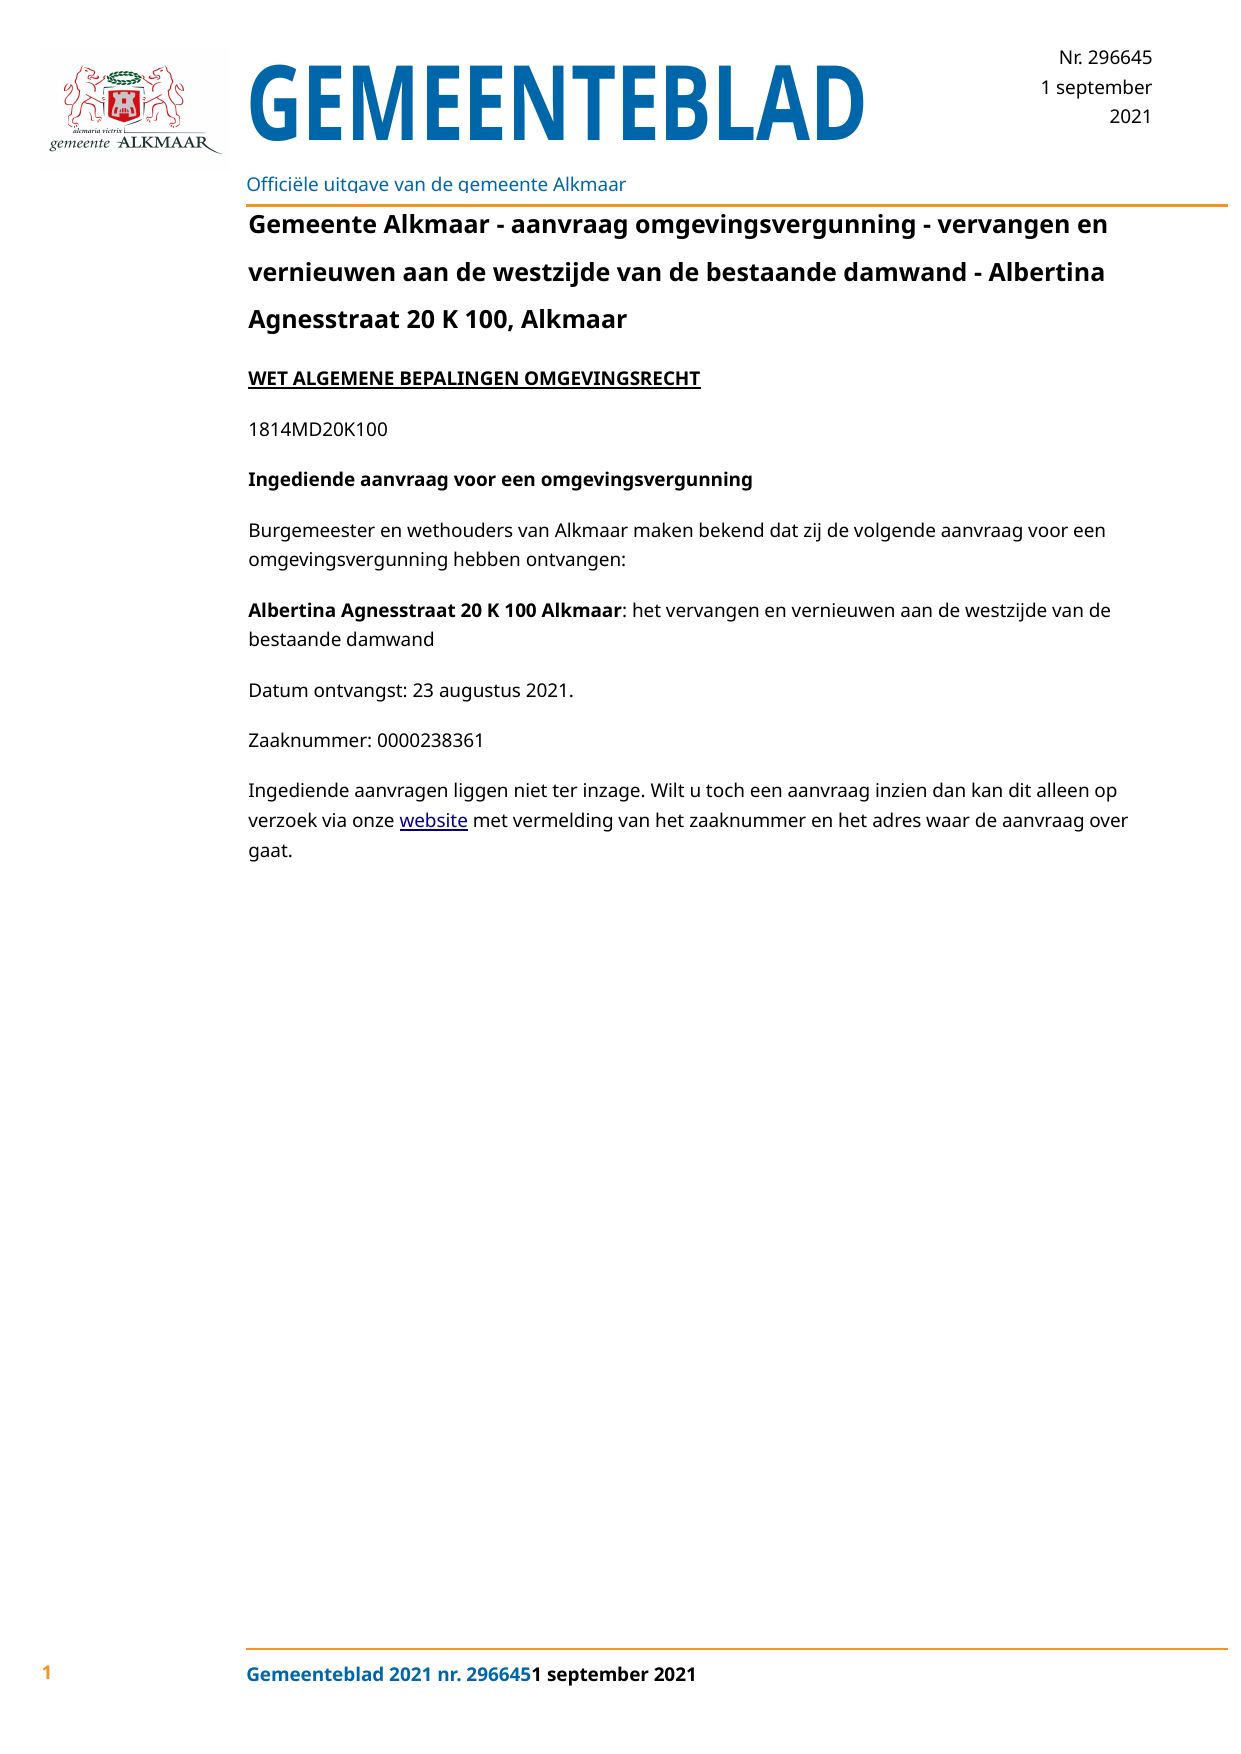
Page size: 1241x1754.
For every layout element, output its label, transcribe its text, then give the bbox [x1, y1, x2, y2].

text WET ALGEMENE BEPALINGEN OMGEVINGSRECHT [248, 366, 1152, 391]
text Zaaknummer: 0000238361 [248, 727, 1152, 753]
picture [41, 47, 231, 172]
text Gemeente Alkmaar - aanvraag omgevingsvergunning - vervangen en vernieuwen aan de westzijde van de bestaande damwand - Albertina Agnesstraat 20 K 100, Alkmaar [248, 207, 1152, 336]
text Ingediende aanvraag voor een omgevingsvergunning [248, 466, 1152, 492]
text Burgemeester en wethouders van Alkmaar maken bekend dat zij de volgende aanvraag voor een omgevingsvergunning hebben ontvangen: [248, 517, 1152, 572]
text Datum ontvangst: 23 augustus 2021. [248, 677, 1152, 702]
text Albertina Agnesstraat 20 K 100 Alkmaar: het vervangen en vernieuwen aan de westzijde van de bestaande damwand [248, 597, 1152, 652]
text Ingediende aanvragen liggen niet ter inzage. Wilt u toch een aanvraag inzien dan kan dit alleen op verzoek via onze website met vermelding van het zaaknummer en het adres waar de aanvraag over gaat. [248, 778, 1152, 862]
text 1814MD20K100 [248, 416, 1152, 442]
